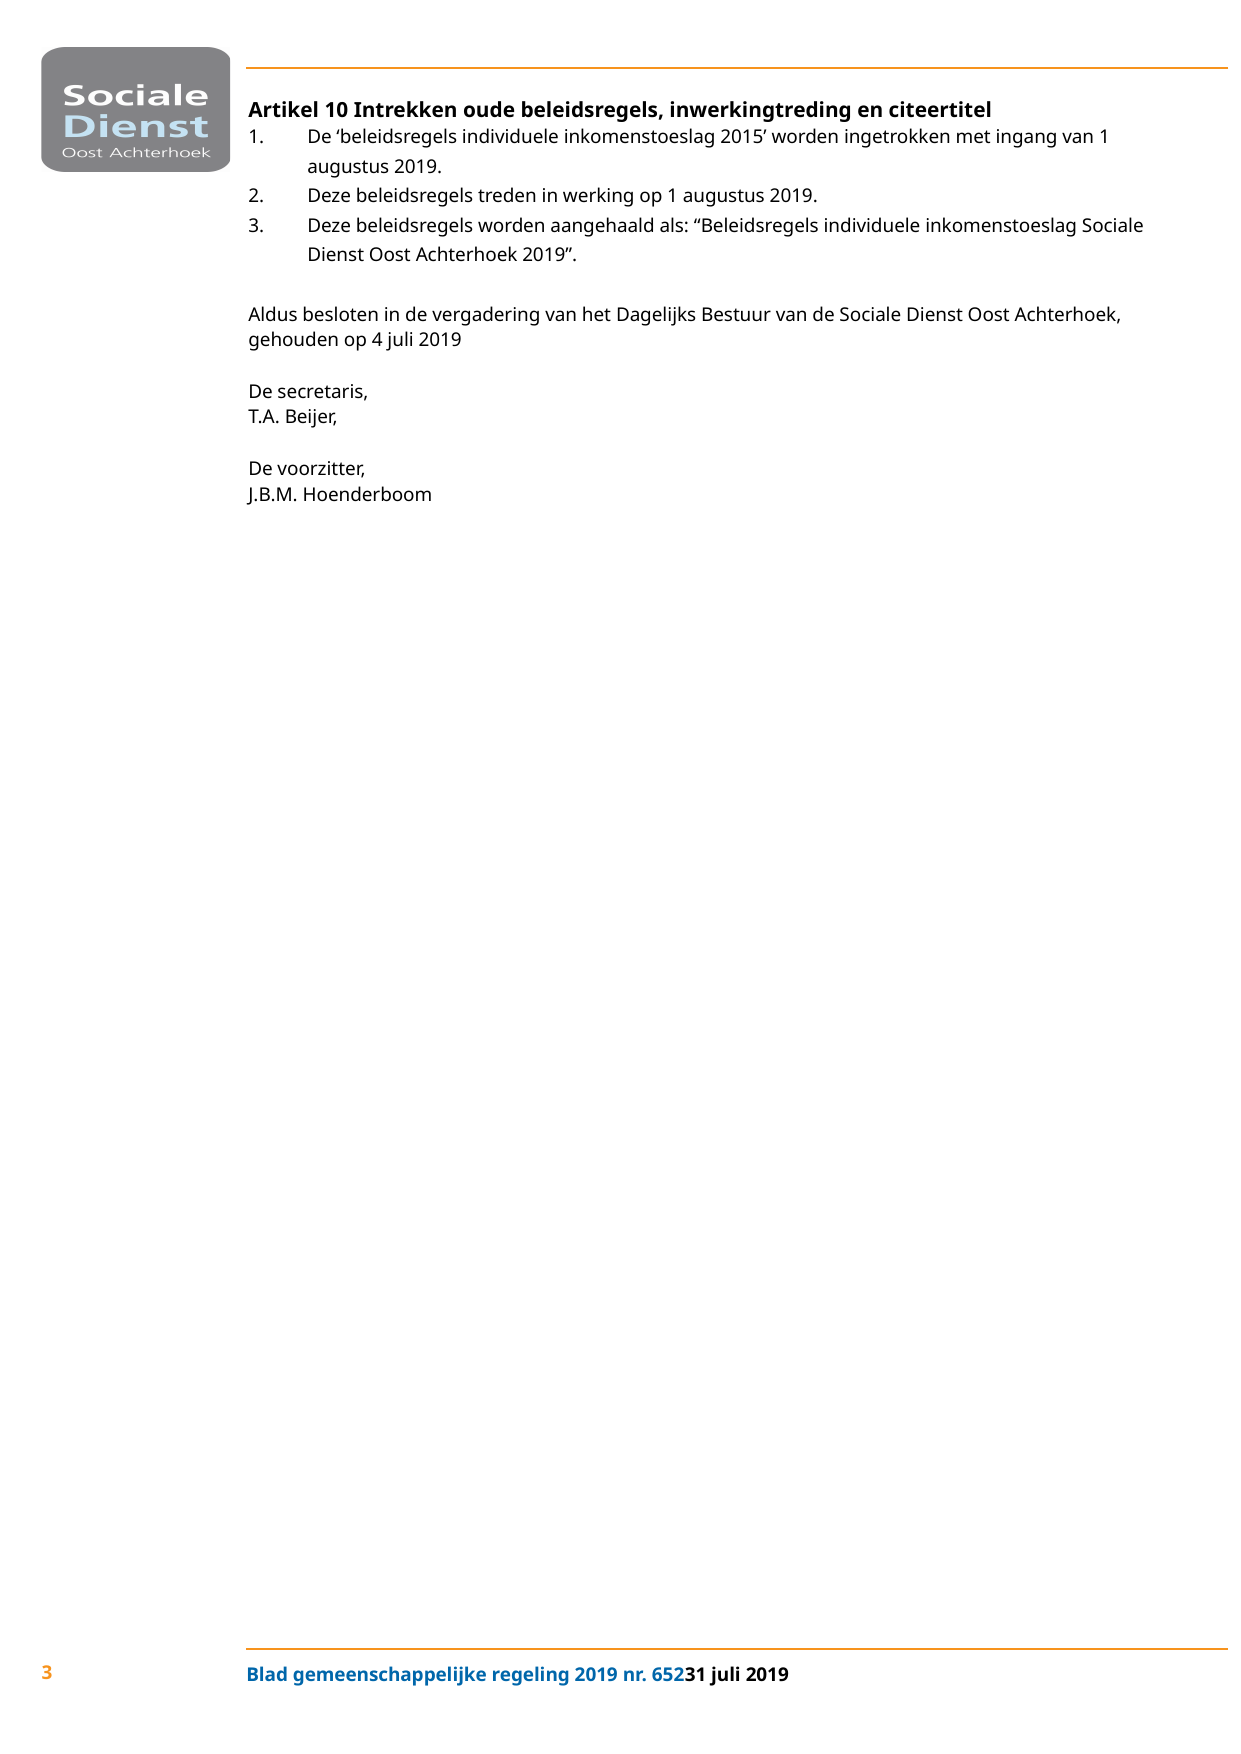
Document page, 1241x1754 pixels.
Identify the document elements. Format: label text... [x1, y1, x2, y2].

picture [41, 47, 231, 172]
text J.B.M. Hoenderboom [248, 481, 1152, 507]
text Artikel 10 Intrekken oude beleidsregels, inwerkingtreding en citeertitel [248, 95, 1152, 123]
text T.A. Beijer, [248, 404, 1152, 429]
list Deze beleidsregels treden in werking op 1 augustus 2019. [248, 182, 1152, 208]
text De secretaris, [248, 378, 1152, 404]
text De voorzitter, [248, 455, 1152, 481]
list Deze beleidsregels worden aangehaald als: “Beleidsregels individuele inkomenstoeslag Sociale Dienst Oost Achterhoek 2019”. [248, 212, 1152, 267]
text Aldus besloten in de vergadering van het Dagelijks Bestuur van de Sociale Dienst Oost Achterhoek, gehouden op 4 juli 2019 [248, 301, 1152, 352]
list De ‘beleidsregels individuele inkomenstoeslag 2015’ worden ingetrokken met ingang van 1 augustus 2019. [248, 123, 1152, 178]
